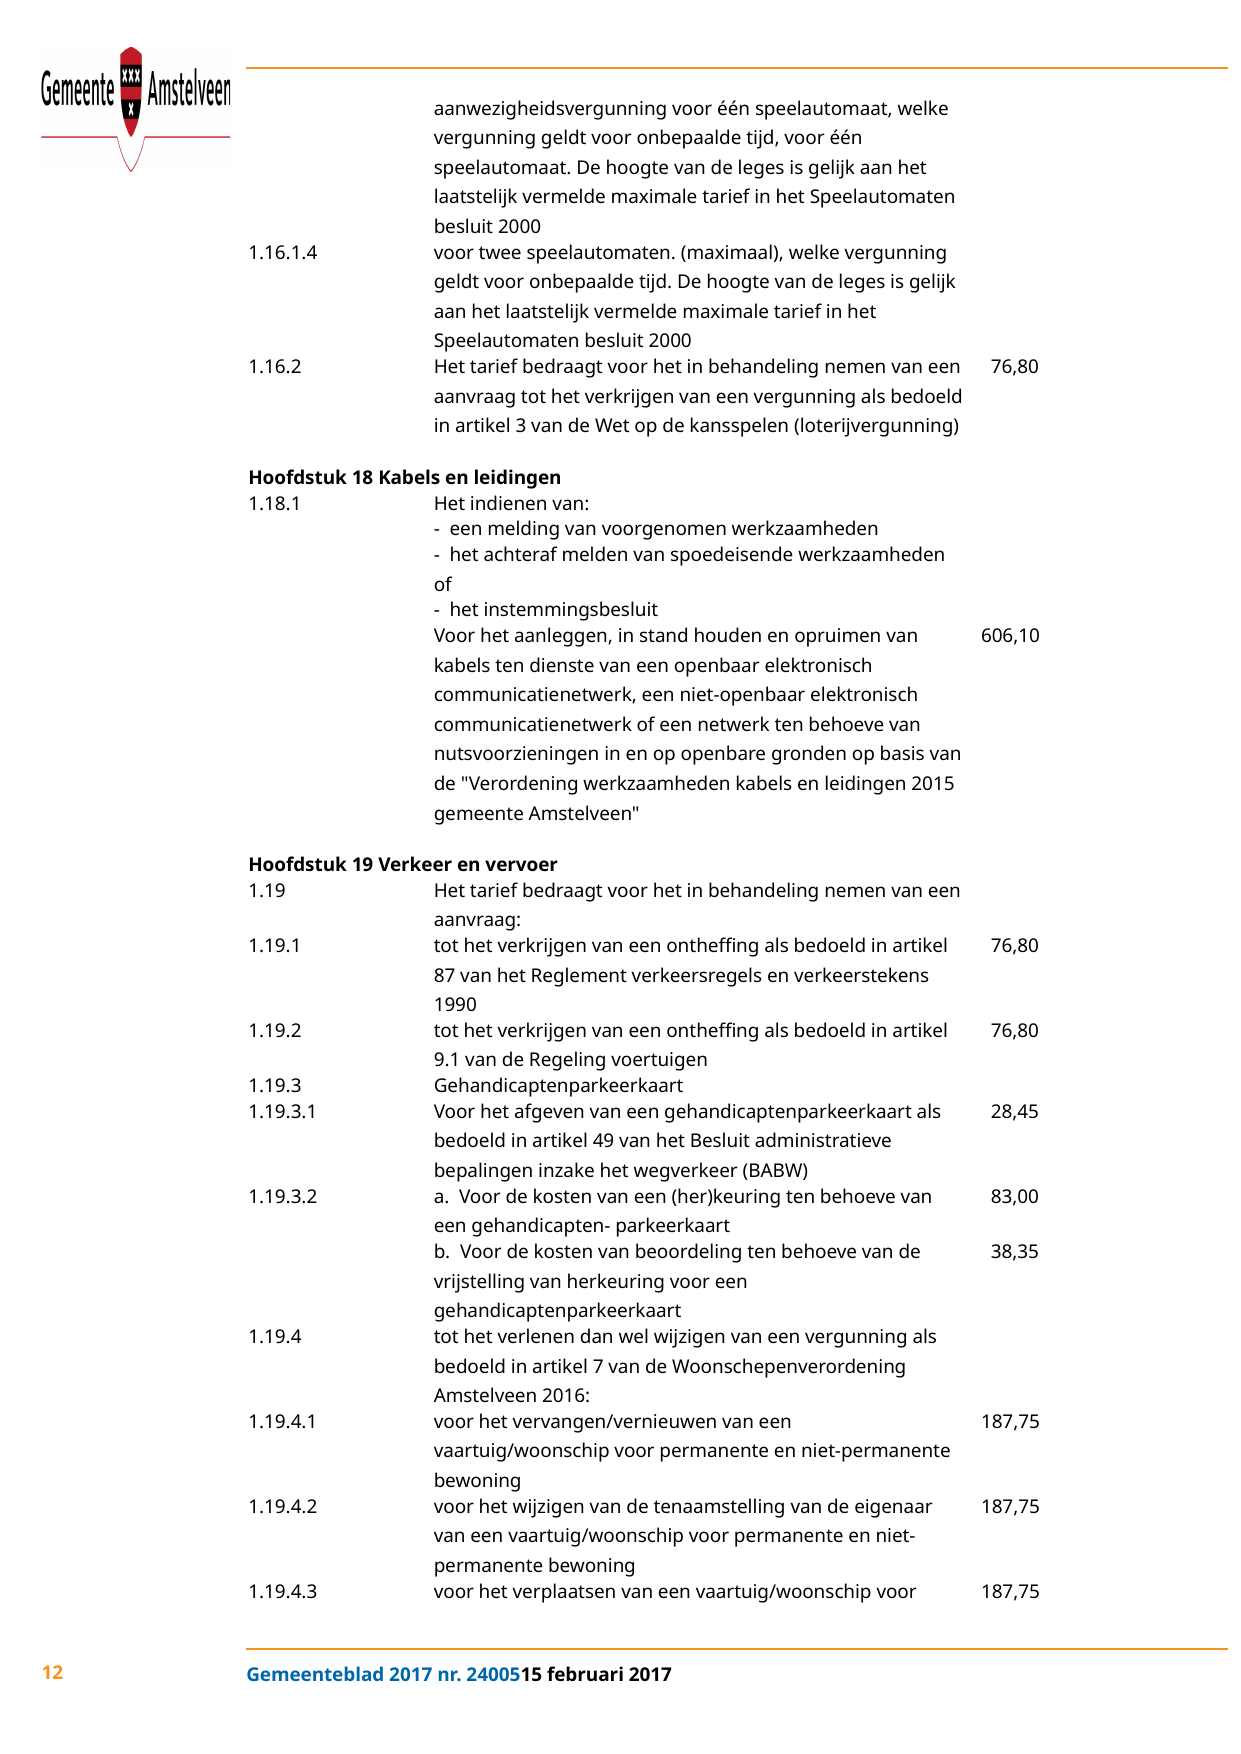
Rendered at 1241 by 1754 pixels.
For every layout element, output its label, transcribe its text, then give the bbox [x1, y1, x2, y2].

table_cell b. Voor de kosten van beoordeling ten behoeve van de vrijstelling van herkeuring voor een gehandicaptenparkeerkaart [434, 1238, 966, 1323]
table_cell tot het verkrijgen van een ontheffing als bedoeld in artikel 9.1 van de Regeling voertuigen [434, 1017, 966, 1072]
table_cell 1.18.1 [248, 490, 433, 515]
table_cell [248, 1238, 433, 1323]
table_cell tot het verlenen dan wel wijzigen van een vergunning als bedoeld in artikel 7 van de Woonschepenverordening Amstelveen 2016: [434, 1323, 966, 1408]
table_cell 76,80 [966, 1017, 1152, 1072]
table_cell [966, 515, 1152, 541]
table_cell - het achteraf melden van spoedeisende werkzaamheden of [434, 541, 966, 596]
table_cell - het instemmingsbesluit [434, 596, 966, 622]
table_cell voor twee speelautomaten. (maximaal), welke vergunning geldt voor onbepaalde tijd. De hoogte van de leges is gelijk aan het laatstelijk vermelde maximale tarief in het Speelautomaten besluit 2000 [434, 239, 966, 353]
table_cell 187,75 [966, 1493, 1152, 1578]
table_cell 1.16.2 [248, 353, 433, 438]
table_cell 606,10 [966, 622, 1152, 825]
table_cell a. Voor de kosten van een (her)keuring ten behoeve van een gehandicapten- parkeerkaart [434, 1183, 966, 1238]
picture [41, 47, 231, 172]
table_cell 1.19.4.1 [248, 1408, 433, 1493]
table_cell 1.19.2 [248, 1017, 433, 1072]
table_cell aanwezigheidsvergunning voor één speelautomaat, welke vergunning geldt voor onbepaalde tijd, voor één speelautomaat. De hoogte van de leges is gelijk aan het laatstelijk vermelde maximale tarief in het Speelautomaten besluit 2000 [434, 95, 966, 239]
table_cell 1.19.4 [248, 1323, 433, 1408]
table_cell [248, 515, 433, 541]
table_cell [966, 239, 1152, 353]
table_cell Gehandicaptenparkeerkaart [434, 1073, 966, 1098]
table_cell 1.19.3.1 [248, 1098, 433, 1183]
table_cell voor het verplaatsen van een vaartuig/woonschip voor [434, 1578, 966, 1604]
table_cell Het tarief bedraagt voor het in behandeling nemen van een aanvraag tot het verkrijgen van een vergunning als bedoeld in artikel 3 van de Wet op de kansspelen (loterijvergunning) [434, 353, 966, 438]
table_cell 1.19.3.2 [248, 1183, 433, 1238]
table_cell 28,45 [966, 1098, 1152, 1183]
table_cell 38,35 [966, 1238, 1152, 1323]
table_cell Het tarief bedraagt voor het in behandeling nemen van een aanvraag: [434, 877, 966, 932]
table_cell 1.19.3 [248, 1073, 433, 1098]
table_cell Hoofdstuk 19 Verkeer en vervoer [248, 851, 1152, 877]
table_cell [966, 877, 1152, 932]
table_cell 187,75 [966, 1578, 1152, 1604]
table_cell [966, 596, 1152, 622]
table_cell Het indienen van: [434, 490, 966, 515]
table_cell 1.16.1.4 [248, 239, 433, 353]
table_cell 76,80 [966, 353, 1152, 438]
table_cell 1.19.1 [248, 932, 433, 1017]
table_cell 1.19.4.2 [248, 1493, 433, 1578]
table_cell [248, 825, 1152, 851]
table_cell Voor het aanleggen, in stand houden en opruimen van kabels ten dienste van een openbaar elektronisch communicatienetwerk, een niet-openbaar elektronisch communicatienetwerk of een netwerk ten behoeve van nutsvoorzieningen in en op openbare gronden op basis van de "Verordening werkzaamheden kabels en leidingen 2015 gemeente Amstelveen" [434, 622, 966, 825]
table_cell [248, 596, 433, 622]
table_cell voor het wijzigen van de tenaamstelling van de eigenaar van een vaartuig/woonschip voor permanente en niet-permanente bewoning [434, 1493, 966, 1578]
table_cell [966, 490, 1152, 515]
table_cell Hoofdstuk 18 Kabels en leidingen [248, 464, 1152, 490]
table_cell [966, 541, 1152, 596]
table_cell 76,80 [966, 932, 1152, 1017]
table_cell voor het vervangen/vernieuwen van een vaartuig/woonschip voor permanente en niet-permanente bewoning [434, 1408, 966, 1493]
table_cell Voor het afgeven van een gehandicaptenparkeerkaart als bedoeld in artikel 49 van het Besluit administratieve bepalingen inzake het wegverkeer (BABW) [434, 1098, 966, 1183]
table_cell [966, 95, 1152, 239]
table_cell [966, 1073, 1152, 1098]
table_cell 1.19.4.3 [248, 1578, 433, 1604]
table_cell [248, 622, 433, 825]
table_cell - een melding van voorgenomen werkzaamheden [434, 515, 966, 541]
table_cell [966, 1323, 1152, 1408]
table_cell tot het verkrijgen van een ontheffing als bedoeld in artikel 87 van het Reglement verkeersregels en verkeerstekens 1990 [434, 932, 966, 1017]
table_cell [248, 438, 1152, 464]
table_cell 83,00 [966, 1183, 1152, 1238]
table_cell [248, 541, 433, 596]
table_cell 187,75 [966, 1408, 1152, 1493]
table_cell 1.19 [248, 877, 433, 932]
table_cell [248, 95, 433, 239]
